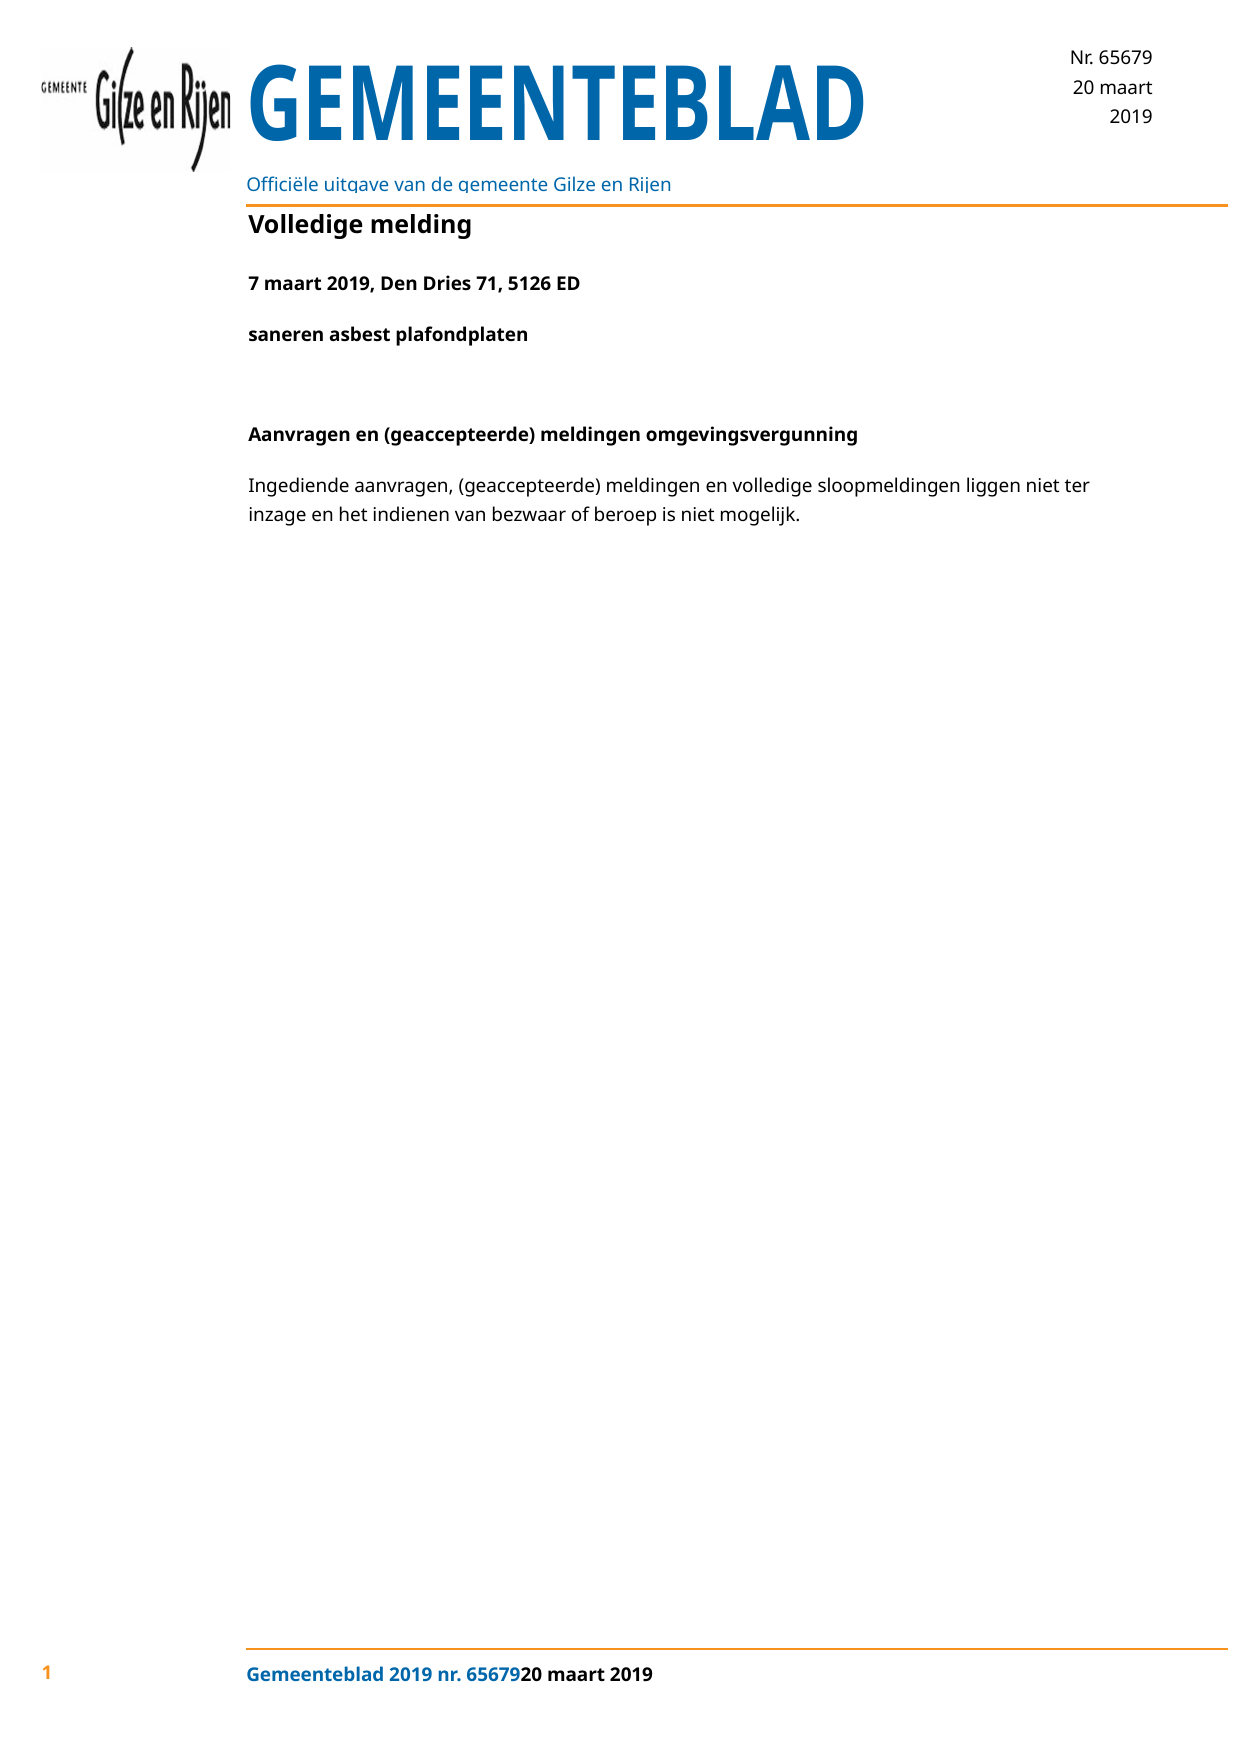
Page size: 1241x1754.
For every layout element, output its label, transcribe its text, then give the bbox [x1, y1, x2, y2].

text Volledige melding [248, 207, 1152, 241]
text 7 maart 2019, Den Dries 71, 5126 ED [248, 270, 1152, 296]
text saneren asbest plafondplaten [248, 321, 1152, 346]
text Aanvragen en (geaccepteerde) meldingen omgevingsvergunning [248, 422, 1152, 447]
picture [41, 47, 231, 172]
text Ingediende aanvragen, (geaccepteerde) meldingen en volledige sloopmeldingen liggen niet ter inzage en het indienen van bezwaar of beroep is niet mogelijk. [248, 472, 1152, 527]
